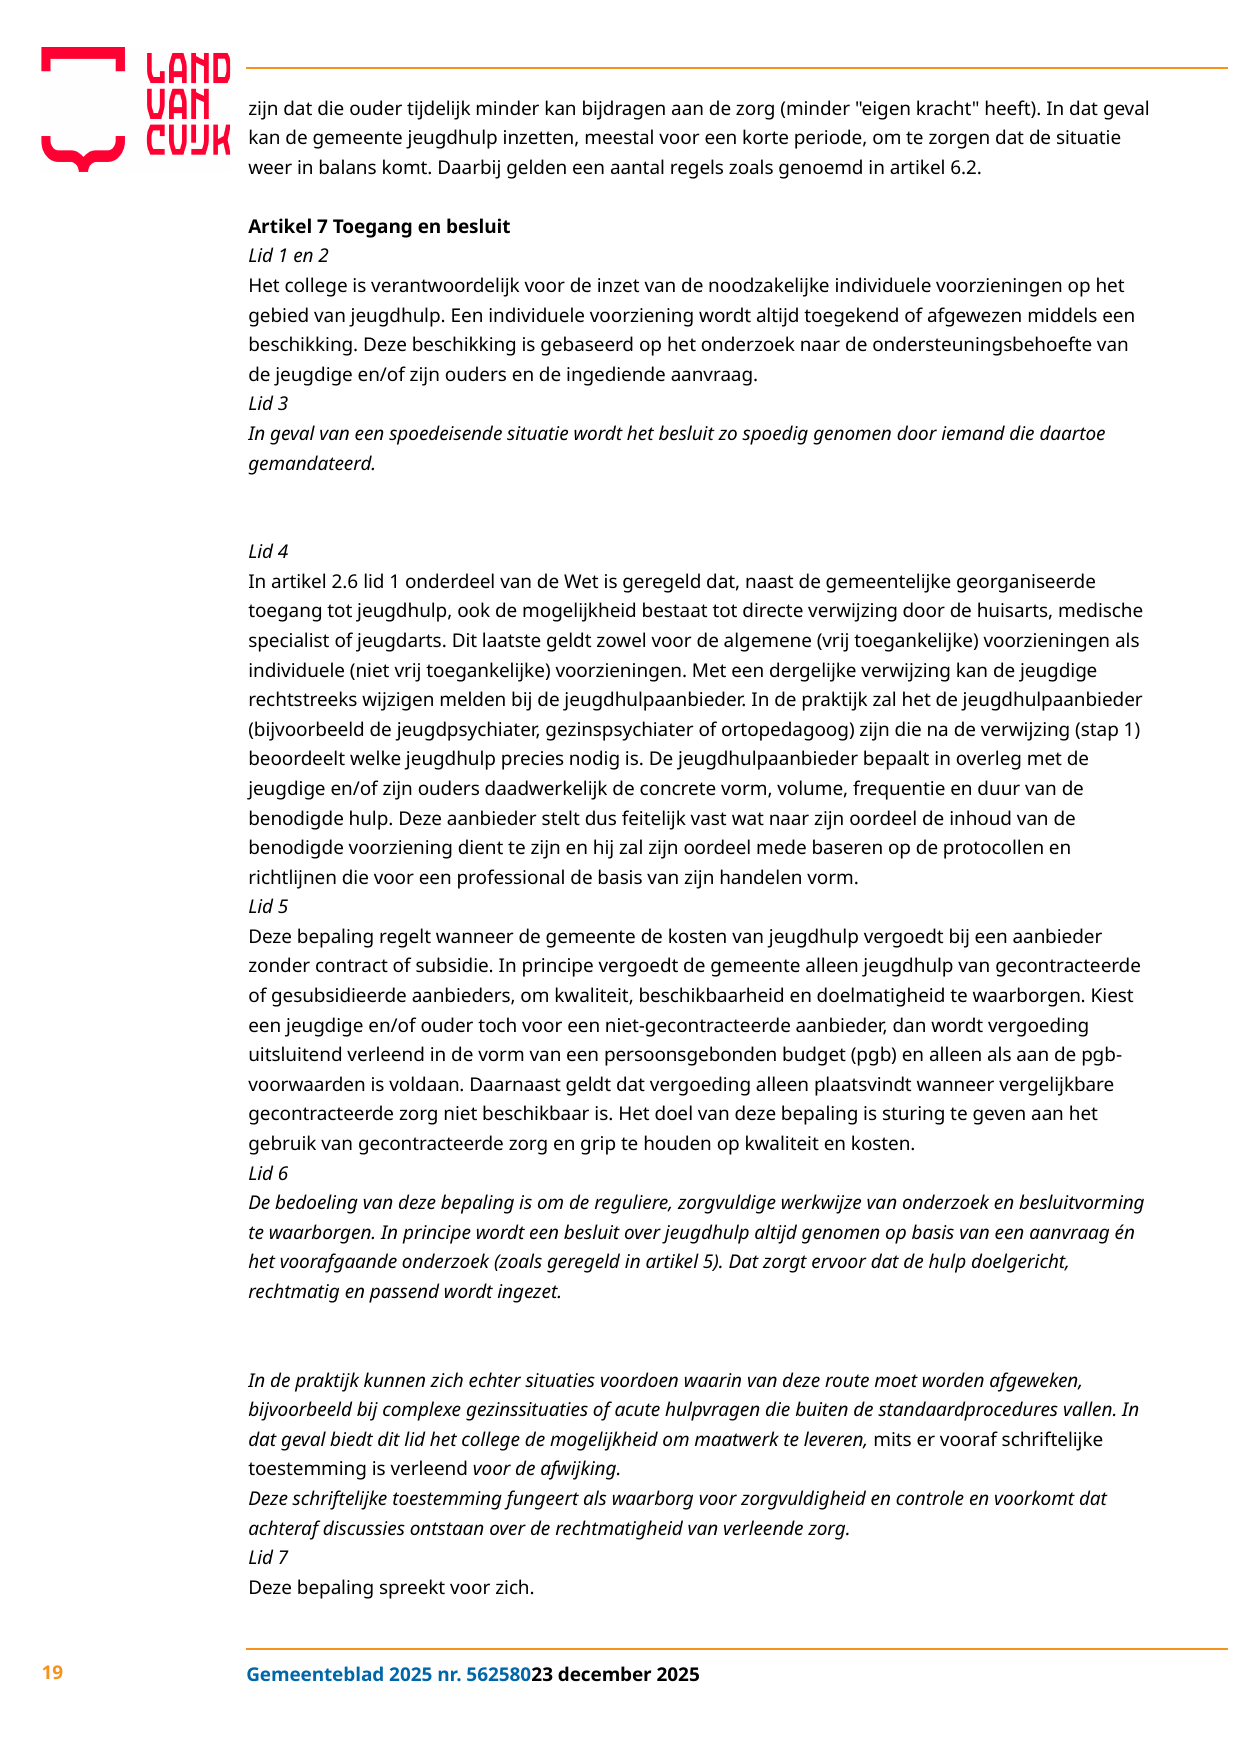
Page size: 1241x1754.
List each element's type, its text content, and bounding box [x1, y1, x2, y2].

text Deze bepaling regelt wanneer de gemeente de kosten van jeugdhulp vergoedt bij een aanbieder zonder contract of subsidie. In principe vergoedt de gemeente alleen jeugdhulp van gecontracteerde of gesubsidieerde aanbieders, om kwaliteit, beschikbaarheid en doelmatigheid te waarborgen. Kiest een jeugdige en/of ouder toch voor een niet-gecontracteerde aanbieder, dan wordt vergoeding uitsluitend verleend in de vorm van een persoonsgebonden budget (pgb) en alleen als aan de pgb-voorwaarden is voldaan. Daarnaast geldt dat vergoeding alleen plaatsvindt wanneer vergelijkbare gecontracteerde zorg niet beschikbaar is. Het doel van deze bepaling is sturing te geven aan het gebruik van gecontracteerde zorg en grip te houden op kwaliteit en kosten. [248, 923, 1152, 1156]
text In geval van een spoedeisende situatie wordt het besluit zo spoedig genomen door iemand die daartoe gemandateerd. [248, 420, 1152, 476]
text Deze bepaling spreekt voor zich. [248, 1574, 1152, 1600]
text Lid 1 en 2 [248, 243, 1152, 268]
text Lid 7 [248, 1544, 1152, 1570]
text Lid 6 [248, 1160, 1152, 1186]
text zijn dat die ouder tijdelijk minder kan bijdragen aan de zorg (minder "eigen kracht" heeft). In dat geval kan de gemeente jeugdhulp inzetten, meestal voor een korte periode, om te zorgen dat de situatie weer in balans komt. Daarbij gelden een aantal regels zoals genoemd in artikel 6.2. [248, 95, 1152, 180]
text In de praktijk kunnen zich echter situaties voordoen waarin van deze route moet worden afgeweken, bijvoorbeeld bij complexe gezinssituaties of acute hulpvragen die buiten de standaardprocedures vallen. In dat geval biedt dit lid het college de mogelijkheid om maatwerk te leveren, mits er vooraf schriftelijke toestemming is verleend voor de afwijking. [248, 1367, 1152, 1481]
text Deze schriftelijke toestemming fungeert als waarborg voor zorgvuldigheid en controle en voorkomt dat achteraf discussies ontstaan over de rechtmatigheid van verleende zorg. [248, 1485, 1152, 1541]
text Lid 4 [248, 538, 1152, 564]
text Lid 3 [248, 391, 1152, 416]
picture [41, 47, 231, 172]
text Het college is verantwoordelijk voor de inzet van de noodzakelijke individuele voorzieningen op het gebied van jeugdhulp. Een individuele voorziening wordt altijd toegekend of afgewezen middels een beschikking. Deze beschikking is gebaseerd op het onderzoek naar de ondersteuningsbehoefte van de jeugdige en/of zijn ouders en de ingediende aanvraag. [248, 272, 1152, 387]
text In artikel 2.6 lid 1 onderdeel van de Wet is geregeld dat, naast de gemeentelijke georganiseerde toegang tot jeugdhulp, ook de mogelijkheid bestaat tot directe verwijzing door de huisarts, medische specialist of jeugdarts. Dit laatste geldt zowel voor de algemene (vrij toegankelijke) voorzieningen als individuele (niet vrij toegankelijke) voorzieningen. Met een dergelijke verwijzing kan de jeugdige rechtstreeks wijzigen melden bij de jeugdhulpaanbieder. In de praktijk zal het de jeugdhulpaanbieder (bijvoorbeeld de jeugdpsychiater, gezinspsychiater of ortopedagoog) zijn die na de verwijzing (stap 1) beoordeelt welke jeugdhulp precies nodig is. De jeugdhulpaanbieder bepaalt in overleg met de jeugdige en/of zijn ouders daadwerkelijk de concrete vorm, volume, frequentie en duur van de benodigde hulp. Deze aanbieder stelt dus feitelijk vast wat naar zijn oordeel de inhoud van de benodigde voorziening dient te zijn en hij zal zijn oordeel mede baseren op de protocollen en richtlijnen die voor een professional de basis van zijn handelen vorm. [248, 568, 1152, 890]
text Artikel 7 Toegang en besluit [248, 213, 1152, 239]
text Lid 5 [248, 893, 1152, 919]
text De bedoeling van deze bepaling is om de reguliere, zorgvuldige werkwijze van onderzoek en besluitvorming te waarborgen. In principe wordt een besluit over jeugdhulp altijd genomen op basis van een aanvraag én het voorafgaande onderzoek (zoals geregeld in artikel 5). Dat zorgt ervoor dat de hulp doelgericht, rechtmatig en passend wordt ingezet. [248, 1189, 1152, 1304]
